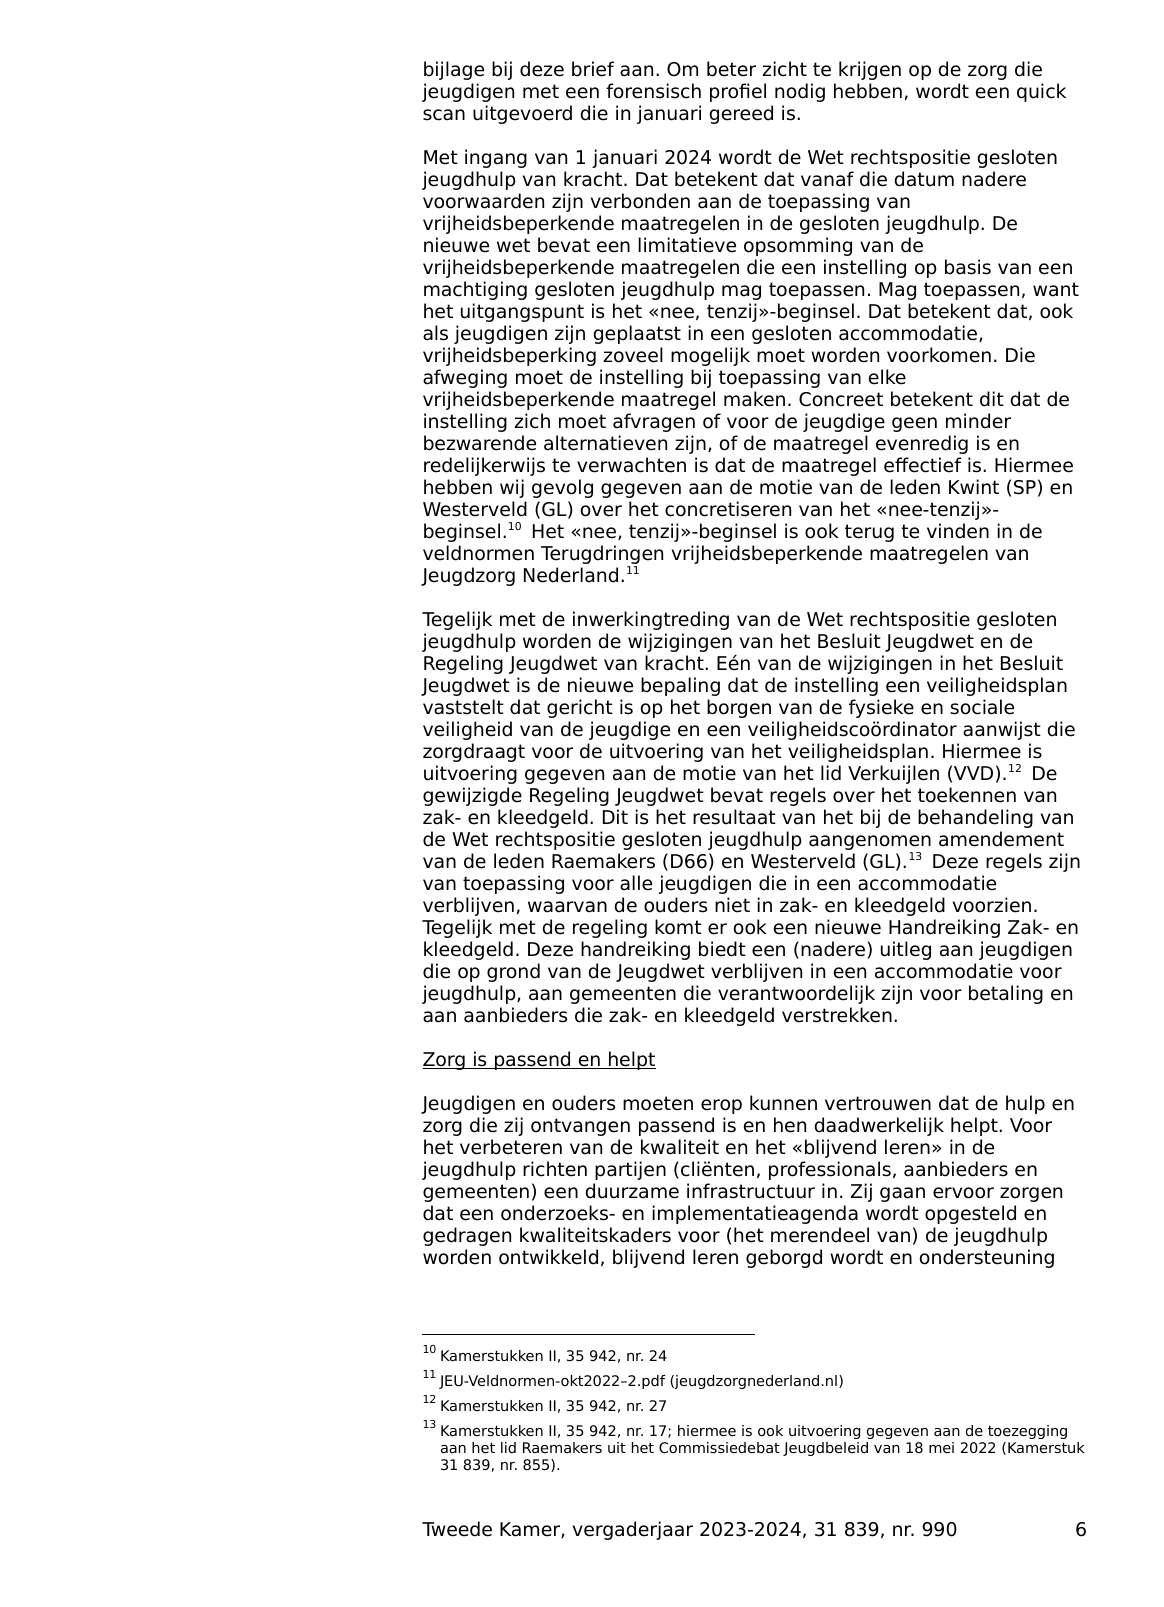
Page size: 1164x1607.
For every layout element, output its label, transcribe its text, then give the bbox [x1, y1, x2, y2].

text Kamerstukken II, 35 942, nr. 27 [422, 1393, 1087, 1416]
text Kamerstukken II, 35 942, nr. 24 [422, 1343, 1087, 1366]
text JEU-Veldnormen-okt2022–2.pdf (jeugdzorgnederland.nl) [422, 1368, 1087, 1391]
text Kamerstukken II, 35 942, nr. 17; hiermee is ook uitvoering gegeven aan de toezegging aan het lid Raemakers uit het Commissiedebat Jeugdbeleid van 18 mei 2022 (Kamerstuk 31 839, nr. 855). [422, 1418, 1087, 1474]
text bijlage bij deze brief aan. Om beter zicht te krijgen op de zorg die jeugdigen met een forensisch profiel nodig hebben, wordt een quick scan uitgevoerd die in januari gereed is. [422, 59, 1087, 125]
text Tegelijk met de inwerkingtreding van de Wet rechtspositie gesloten jeugdhulp worden de wijzigingen van het Besluit Jeugdwet en de Regeling Jeugdwet van kracht. Eén van de wijzigingen in het Besluit Jeugdwet is de nieuwe bepaling dat de instelling een veiligheidsplan vaststelt dat gericht is op het borgen van de fysieke en sociale veiligheid van de jeugdige en een veiligheidscoördinator aanwijst die zorgdraagt voor de uitvoering van het veiligheidsplan. Hiermee is uitvoering gegeven aan de motie van het lid Verkuijlen (VVD). De gewijzigde Regeling Jeugdwet bevat regels over het toekennen van zak- en kleedgeld. Dit is het resultaat van het bij de behandeling van de Wet rechtspositie gesloten jeugdhulp aangenomen amendement van de leden Raemakers (D66) en Westerveld (GL). Deze regels zijn van toepassing voor alle jeugdigen die in een accommodatie verblijven, waarvan de ouders niet in zak- en kleedgeld voorzien. Tegelijk met de regeling komt er ook een nieuwe Handreiking Zak- en kleedgeld. Deze handreiking biedt een (nadere) uitleg aan jeugdigen die op grond van de Jeugdwet verblijven in een accommodatie voor jeugdhulp, aan gemeenten die verantwoordelijk zijn voor betaling en aan aanbieders die zak- en kleedgeld verstrekken. [422, 609, 1087, 1027]
subtitle Zorg is passend en helpt [422, 1049, 1087, 1071]
text Jeugdigen en ouders moeten erop kunnen vertrouwen dat de hulp en zorg die zij ontvangen passend is en hen daadwerkelijk helpt. Voor het verbeteren van de kwaliteit en het «blijvend leren» in de jeugdhulp richten partijen (cliënten, professionals, aanbieders en gemeenten) een duurzame infrastructuur in. Zij gaan ervoor zorgen dat een onderzoeks- en implementatieagenda wordt opgesteld en gedragen kwaliteitskaders voor (het merendeel van) de jeugdhulp worden ontwikkeld, blijvend leren geborgd wordt en ondersteuning [422, 1093, 1087, 1269]
text Met ingang van 1 januari 2024 wordt de Wet rechtspositie gesloten jeugdhulp van kracht. Dat betekent dat vanaf die datum nadere voorwaarden zijn verbonden aan de toepassing van vrijheidsbeperkende maatregelen in de gesloten jeugdhulp. De nieuwe wet bevat een limitatieve opsomming van de vrijheidsbeperkende maatregelen die een instelling op basis van een machtiging gesloten jeugdhulp mag toepassen. Mag toepassen, want het uitgangspunt is het «nee, tenzij»-beginsel. Dat betekent dat, ook als jeugdigen zijn geplaatst in een gesloten accommodatie, vrijheidsbeperking zoveel mogelijk moet worden voorkomen. Die afweging moet de instelling bij toepassing van elke vrijheidsbeperkende maatregel maken. Concreet betekent dit dat de instelling zich moet afvragen of voor de jeugdige geen minder bezwarende alternatieven zijn, of de maatregel evenredig is en redelijkerwijs te verwachten is dat de maatregel effectief is. Hiermee hebben wij gevolg gegeven aan de motie van de leden Kwint (SP) en Westerveld (GL) over het concretiseren van het «nee-tenzij»-beginsel. Het «nee, tenzij»-beginsel is ook terug te vinden in de veldnormen Terugdringen vrijheidsbeperkende maatregelen van Jeugdzorg Nederland. [422, 147, 1087, 587]
